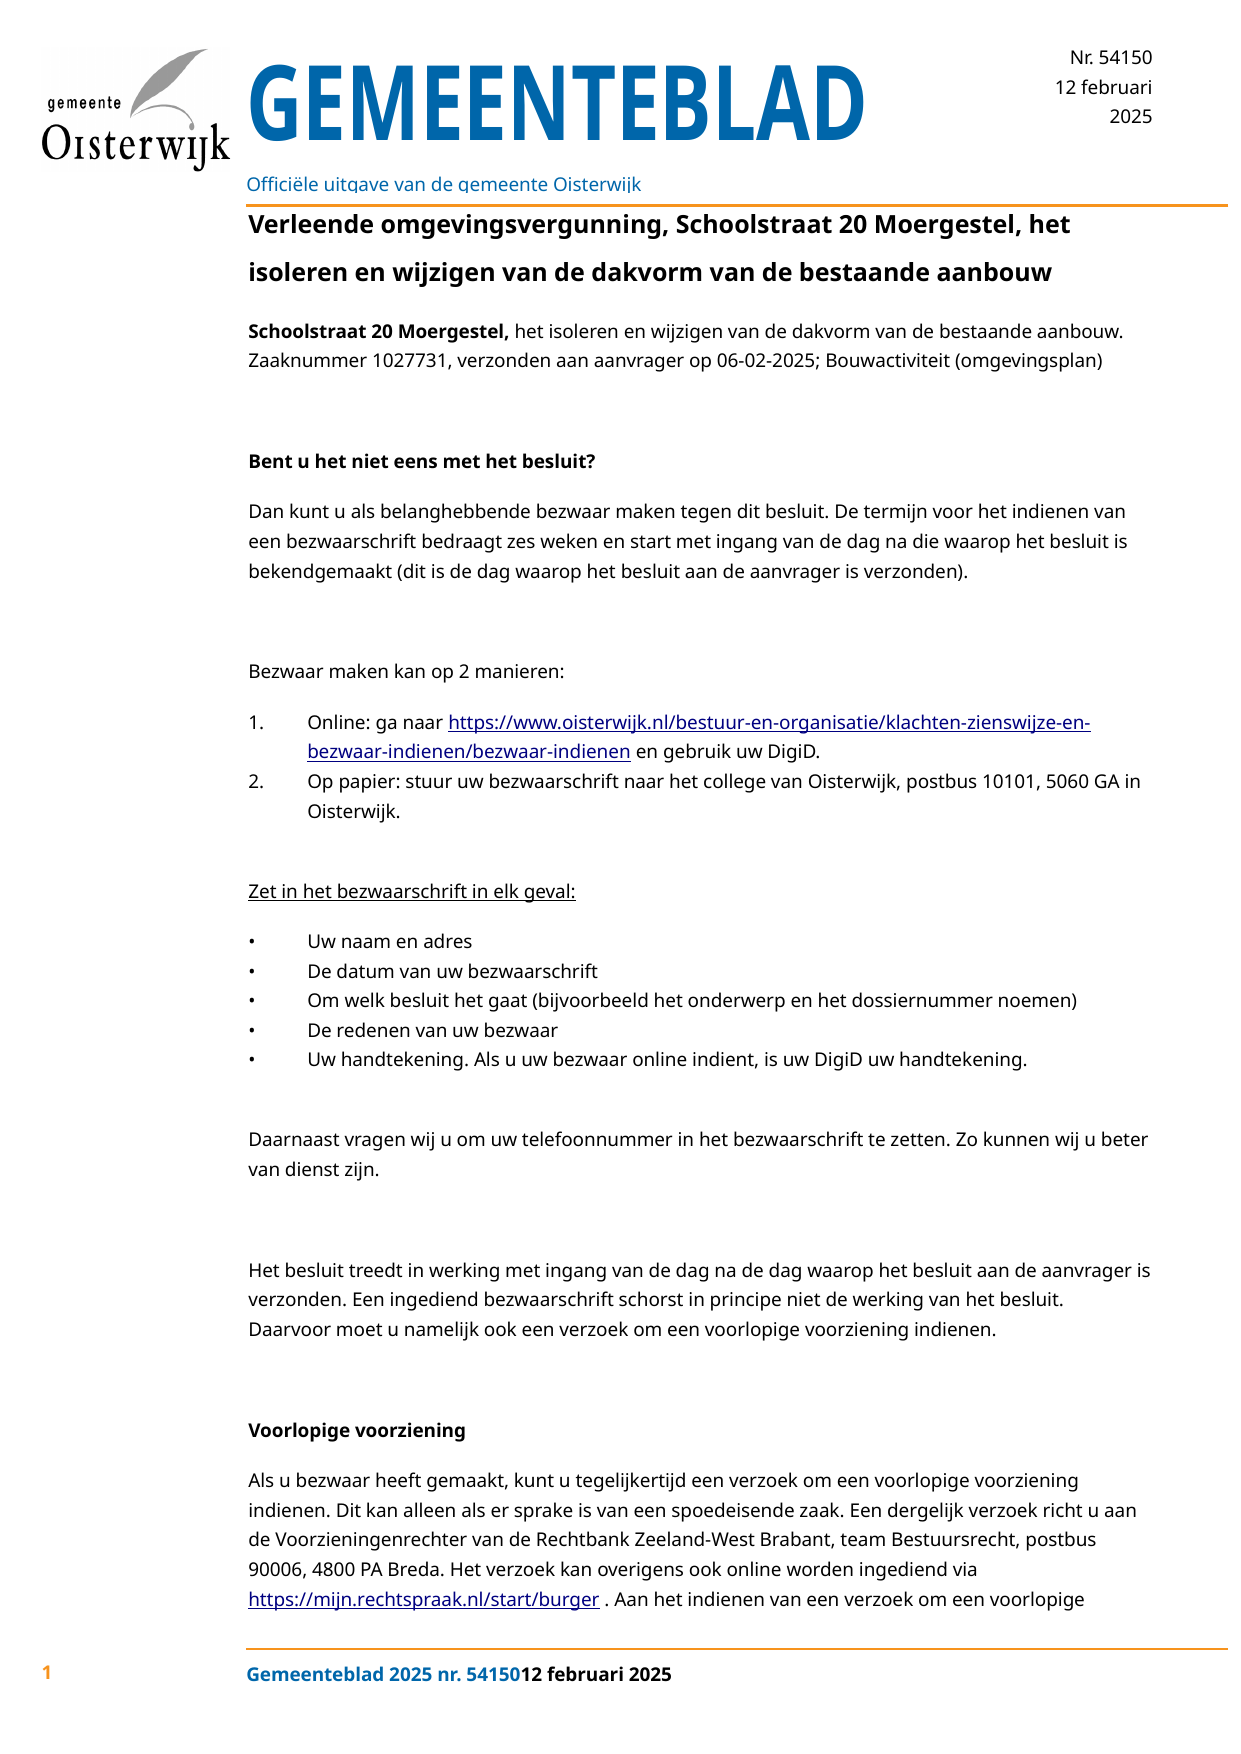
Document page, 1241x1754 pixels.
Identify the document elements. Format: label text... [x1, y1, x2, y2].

text Verleende omgevingsvergunning, Schoolstraat 20 Moergestel, het isoleren en wijzigen van de dakvorm van de bestaande aanbouw [248, 207, 1152, 288]
text Voorlopige voorziening [248, 1417, 1152, 1443]
text Zet in het bezwaarschrift in elk geval: [248, 878, 1152, 904]
list Uw handtekening. Als u uw bezwaar online indient, is uw DigiD uw handtekening. [248, 1047, 1152, 1072]
list Op papier: stuur uw bezwaarschrift naar het college van Oisterwijk, postbus 10101, 5060 GA in Oisterwijk. [248, 768, 1152, 824]
picture [41, 47, 231, 172]
list Om welk besluit het gaat (bijvoorbeeld het onderwerp en het dossiernummer noemen) [248, 987, 1152, 1013]
text Als u bezwaar heeft gemaakt, kunt u tegelijkertijd een verzoek om een voorlopige voorziening indienen. Dit kan alleen als er sprake is van een spoedeisende zaak. Een dergelijk verzoek richt u aan de Voorzieningenrechter van de Rechtbank Zeeland-West Brabant, team Bestuursrecht, postbus 90006, 4800 PA Breda. Het verzoek kan overigens ook online worden ingediend via https://mijn.rechtspraak.nl/start/burger . Aan het indienen van een verzoek om een voorlopige [248, 1467, 1152, 1612]
text Daarnaast vragen wij u om uw telefoonnummer in het bezwaarschrift te zetten. Zo kunnen wij u beter van dienst zijn. [248, 1127, 1152, 1182]
list De redenen van uw bezwaar [248, 1017, 1152, 1043]
list De datum van uw bezwaarschrift [248, 958, 1152, 984]
text Bent u het niet eens met het besluit? [248, 448, 1152, 474]
list Online: ga naar https://www.oisterwijk.nl/bestuur-en-organisatie/klachten-zienswijze-en-bezwaar-indienen/bezwaar-indienen en gebruik uw DigiD. [248, 709, 1152, 764]
list Uw naam en adres [248, 928, 1152, 954]
text Het besluit treedt in werking met ingang van de dag na de dag waarop het besluit aan de aanvrager is verzonden. Een ingediend bezwaarschrift schorst in principe niet de werking van het besluit. Daarvoor moet u namelijk ook een verzoek om een voorlopige voorziening indienen. [248, 1257, 1152, 1342]
text Bezwaar maken kan op 2 manieren: [248, 659, 1152, 684]
text Schoolstraat 20 Moergestel, het isoleren en wijzigen van de dakvorm van de bestaande aanbouw. Zaaknummer 1027731, verzonden aan aanvrager op 06-02-2025; Bouwactiviteit (omgevingsplan) [248, 318, 1152, 373]
text Dan kunt u als belanghebbende bezwaar maken tegen dit besluit. De termijn voor het indienen van een bezwaarschrift bedraagt zes weken en start met ingang van de dag na die waarop het besluit is bekendgemaakt (dit is de dag waarop het besluit aan de aanvrager is verzonden). [248, 499, 1152, 584]
